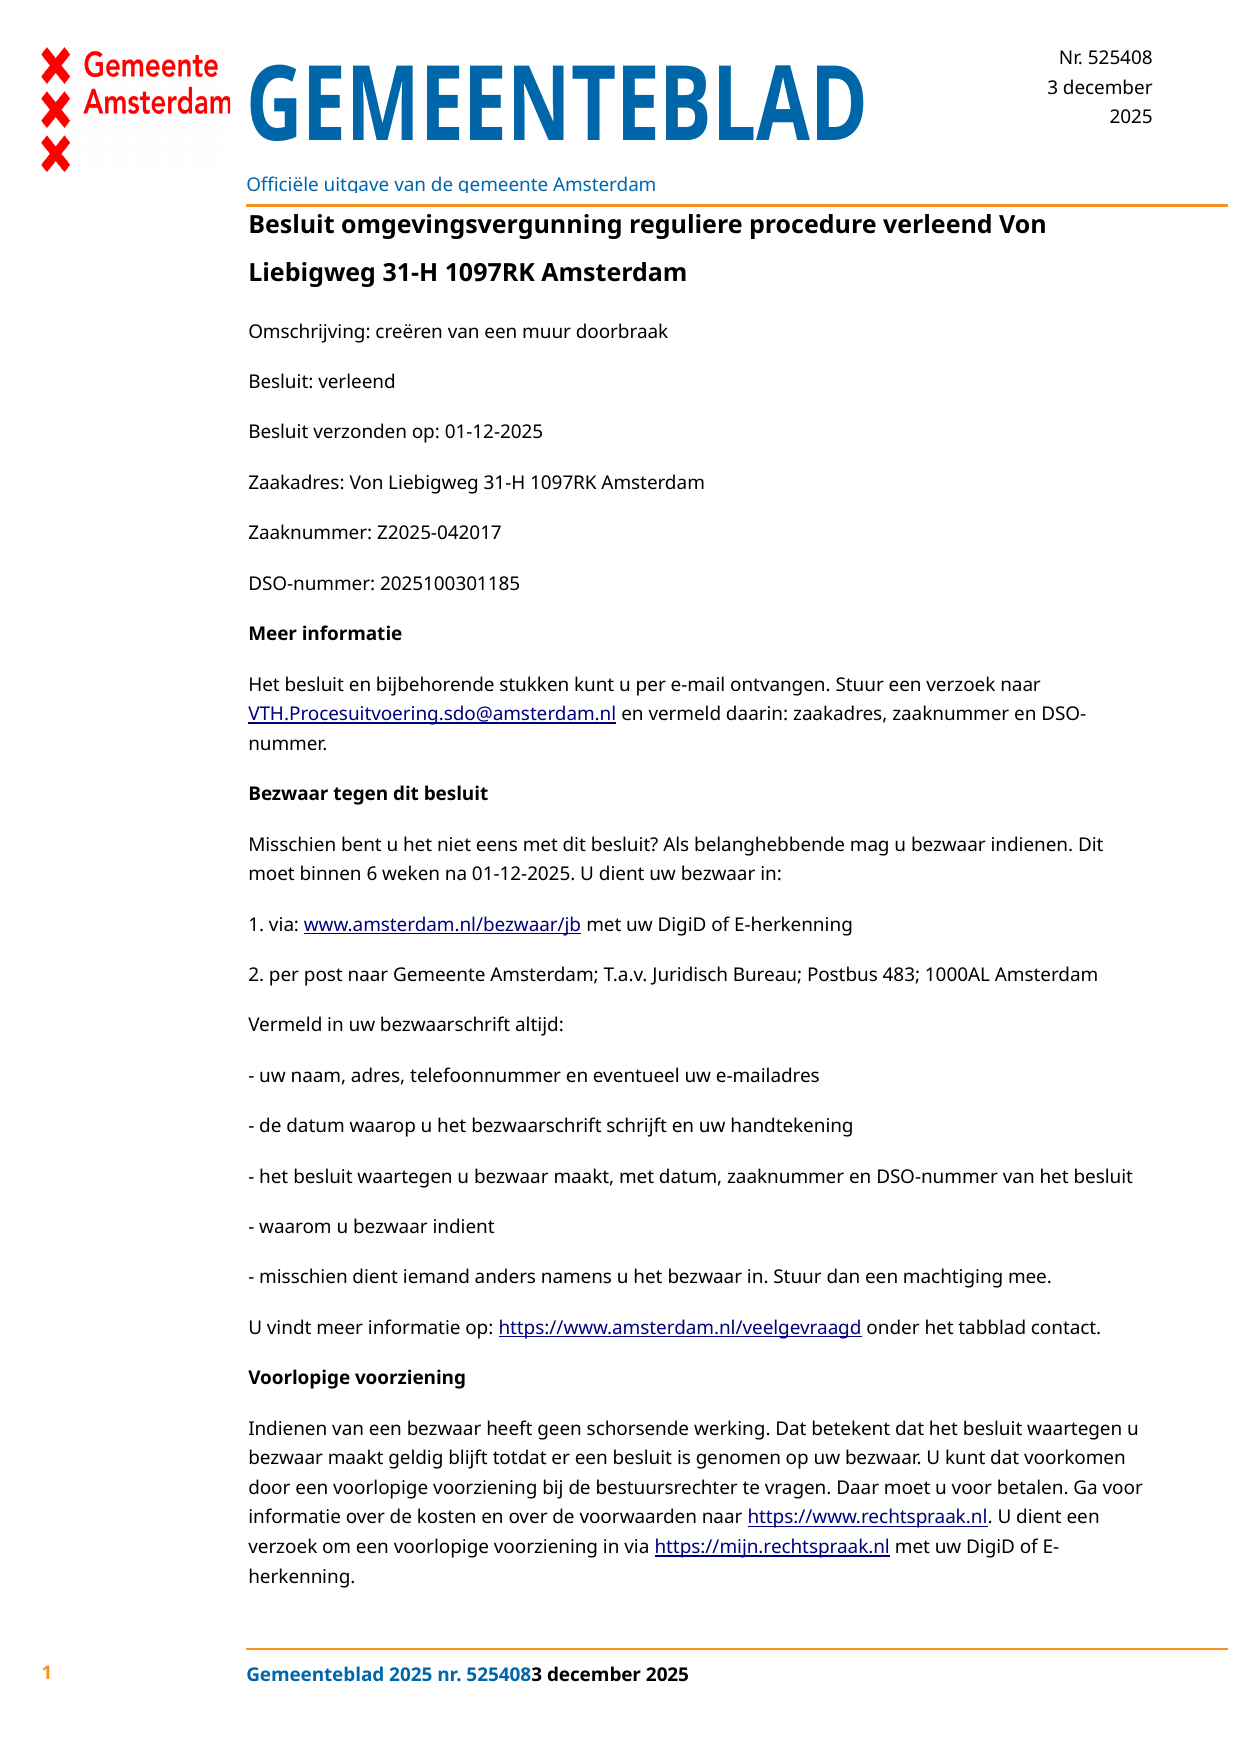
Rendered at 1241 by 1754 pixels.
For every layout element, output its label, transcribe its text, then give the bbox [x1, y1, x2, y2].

text - misschien dient iemand anders namens u het bezwaar in. Stuur dan een machtiging mee. [248, 1264, 1152, 1289]
text Meer informatie [248, 620, 1152, 646]
text Voorlopige voorziening [248, 1364, 1152, 1390]
text Besluit verzonden op: 01-12-2025 [248, 419, 1152, 444]
text - de datum waarop u het bezwaarschrift schrijft en uw handtekening [248, 1112, 1152, 1138]
text Vermeld in uw bezwaarschrift altijd: [248, 1012, 1152, 1037]
text Bezwaar tegen dit besluit [248, 780, 1152, 806]
text - uw naam, adres, telefoonnummer en eventueel uw e-mailadres [248, 1062, 1152, 1088]
text Indienen van een bezwaar heeft geen schorsende werking. Dat betekent dat het besluit waartegen u bezwaar maakt geldig blijft totdat er een besluit is genomen op uw bezwaar. U kunt dat voorkomen door een voorlopige voorziening bij de bestuursrechter te vragen. Daar moet u voor betalen. Ga voor informatie over de kosten en over de voorwaarden naar https://www.rechtspraak.nl. U dient een verzoek om een voorlopige voorziening in via https://mijn.rechtspraak.nl met uw DigiD of E-herkenning. [248, 1415, 1152, 1589]
text Zaakadres: Von Liebigweg 31-H 1097RK Amsterdam [248, 469, 1152, 495]
text - het besluit waartegen u bezwaar maakt, met datum, zaaknummer en DSO-nummer van het besluit [248, 1163, 1152, 1189]
picture [41, 47, 231, 172]
text DSO-nummer: 2025100301185 [248, 570, 1152, 596]
text Misschien bent u het niet eens met dit besluit? Als belanghebbende mag u bezwaar indienen. Dit moet binnen 6 weken na 01-12-2025. U dient uw bezwaar in: [248, 831, 1152, 886]
text - waarom u bezwaar indient [248, 1213, 1152, 1239]
text Besluit: verleend [248, 368, 1152, 394]
text Het besluit en bijbehorende stukken kunt u per e-mail ontvangen. Stuur een verzoek naar VTH.Procesuitvoering.sdo@amsterdam.nl en vermeld daarin: zaakadres, zaaknummer en DSO-nummer. [248, 671, 1152, 756]
text Omschrijving: creëren van een muur doorbraak [248, 318, 1152, 344]
text Zaaknummer: Z2025-042017 [248, 519, 1152, 545]
text U vindt meer informatie op: https://www.amsterdam.nl/veelgevraagd onder het tabblad contact. [248, 1314, 1152, 1340]
text Besluit omgevingsvergunning reguliere procedure verleend Von Liebigweg 31-H 1097RK Amsterdam [248, 207, 1152, 288]
text 2. per post naar Gemeente Amsterdam; T.a.v. Juridisch Bureau; Postbus 483; 1000AL Amsterdam [248, 961, 1152, 987]
text 1. via: www.amsterdam.nl/bezwaar/jb met uw DigiD of E-herkenning [248, 911, 1152, 937]
